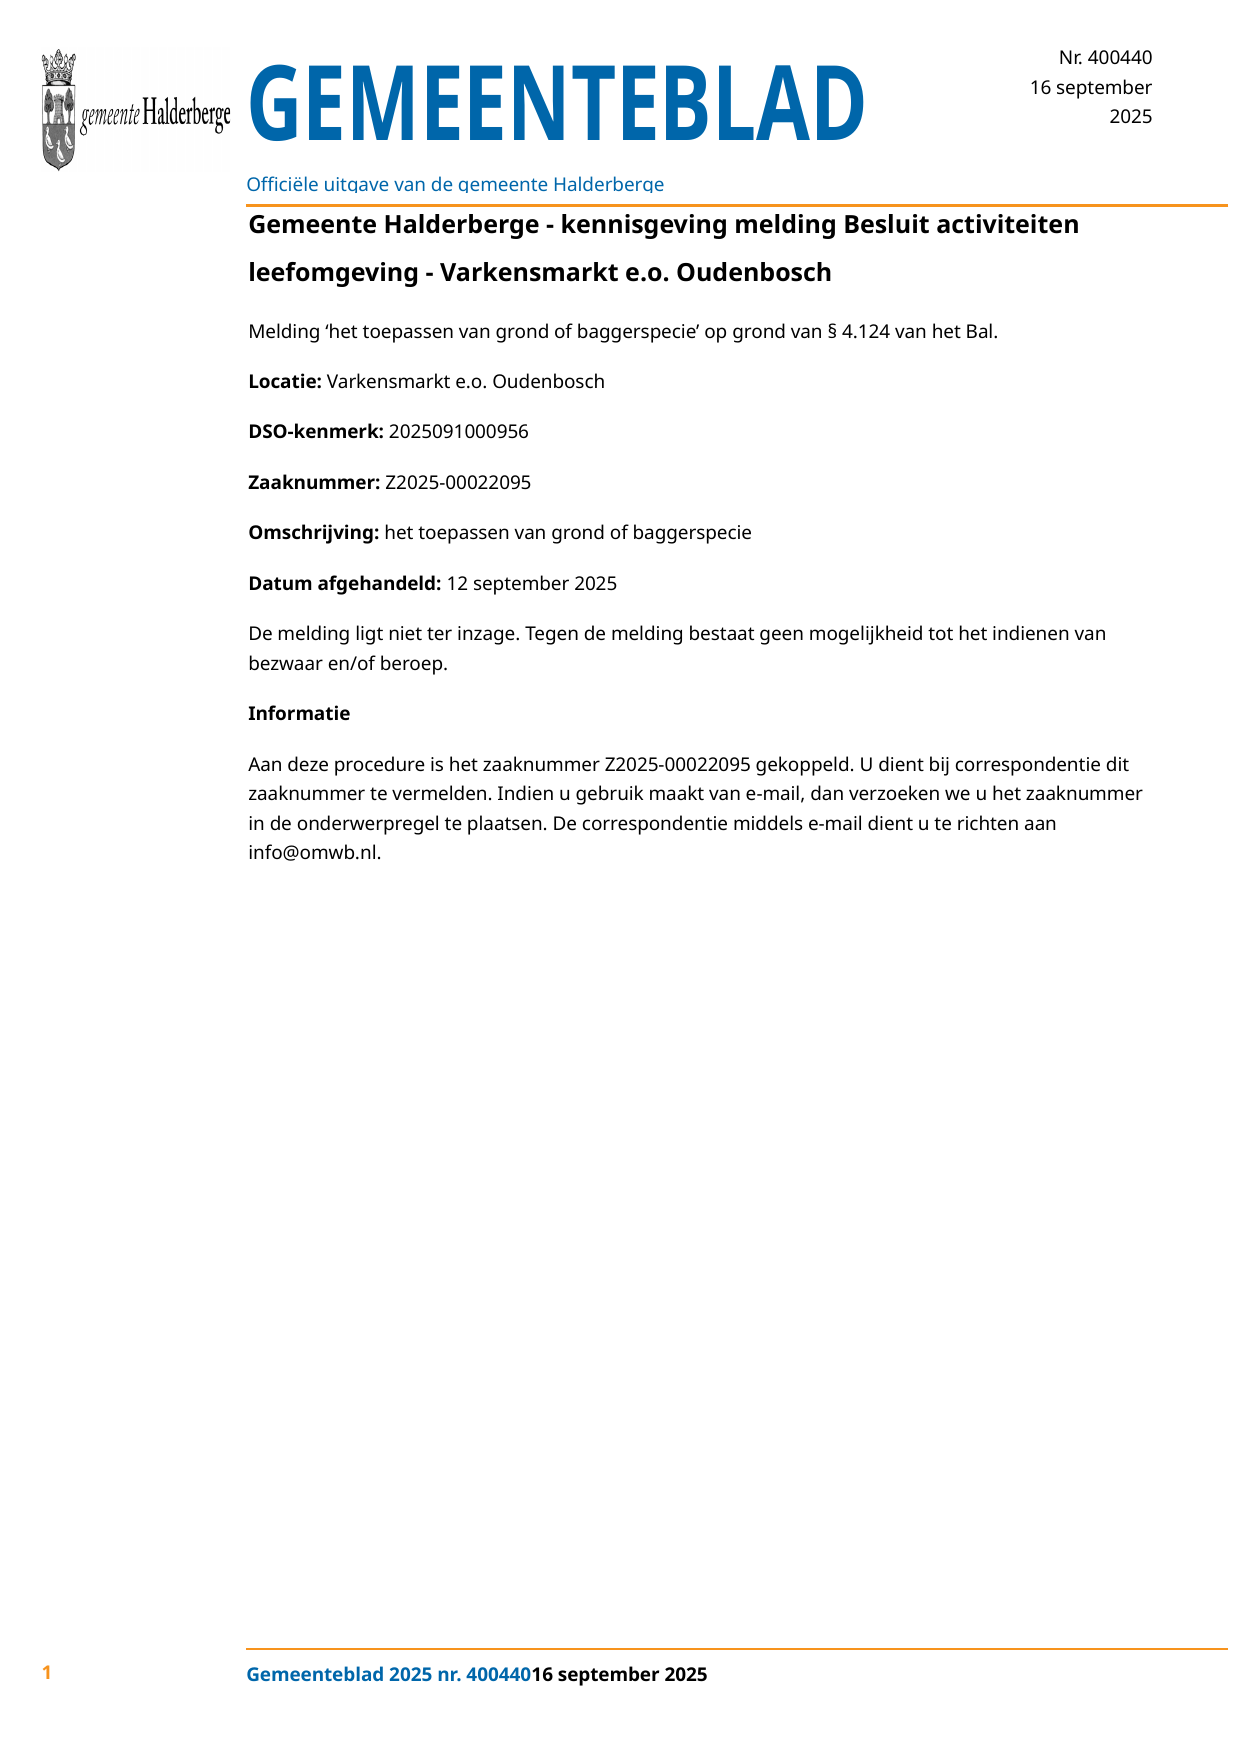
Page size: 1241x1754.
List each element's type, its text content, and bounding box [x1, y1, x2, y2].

text Omschrijving: het toepassen van grond of baggerspecie [248, 519, 1152, 545]
text Melding ‘het toepassen van grond of baggerspecie’ op grond van § 4.124 van het Bal. [248, 318, 1152, 344]
text De melding ligt niet ter inzage. Tegen de melding bestaat geen mogelijkheid tot het indienen van bezwaar en/of beroep. [248, 620, 1152, 676]
text Aan deze procedure is het zaaknummer Z2025-00022095 gekoppeld. U dient bij correspondentie dit zaaknummer te vermelden. Indien u gebruik maakt van e-mail, dan verzoeken we u het zaaknummer in de onderwerpregel te plaatsen. De correspondentie middels e-mail dient u te richten aan info@omwb.nl. [248, 751, 1152, 865]
text Locatie: Varkensmarkt e.o. Oudenbosch [248, 368, 1152, 394]
text Gemeente Halderberge - kennisgeving melding Besluit activiteiten leefomgeving - Varkensmarkt e.o. Oudenbosch [248, 207, 1152, 288]
text Informatie [248, 700, 1152, 726]
picture [41, 47, 231, 172]
text Datum afgehandeld: 12 september 2025 [248, 570, 1152, 596]
text Zaaknummer: Z2025-00022095 [248, 469, 1152, 495]
text DSO-kenmerk: 2025091000956 [248, 419, 1152, 444]
